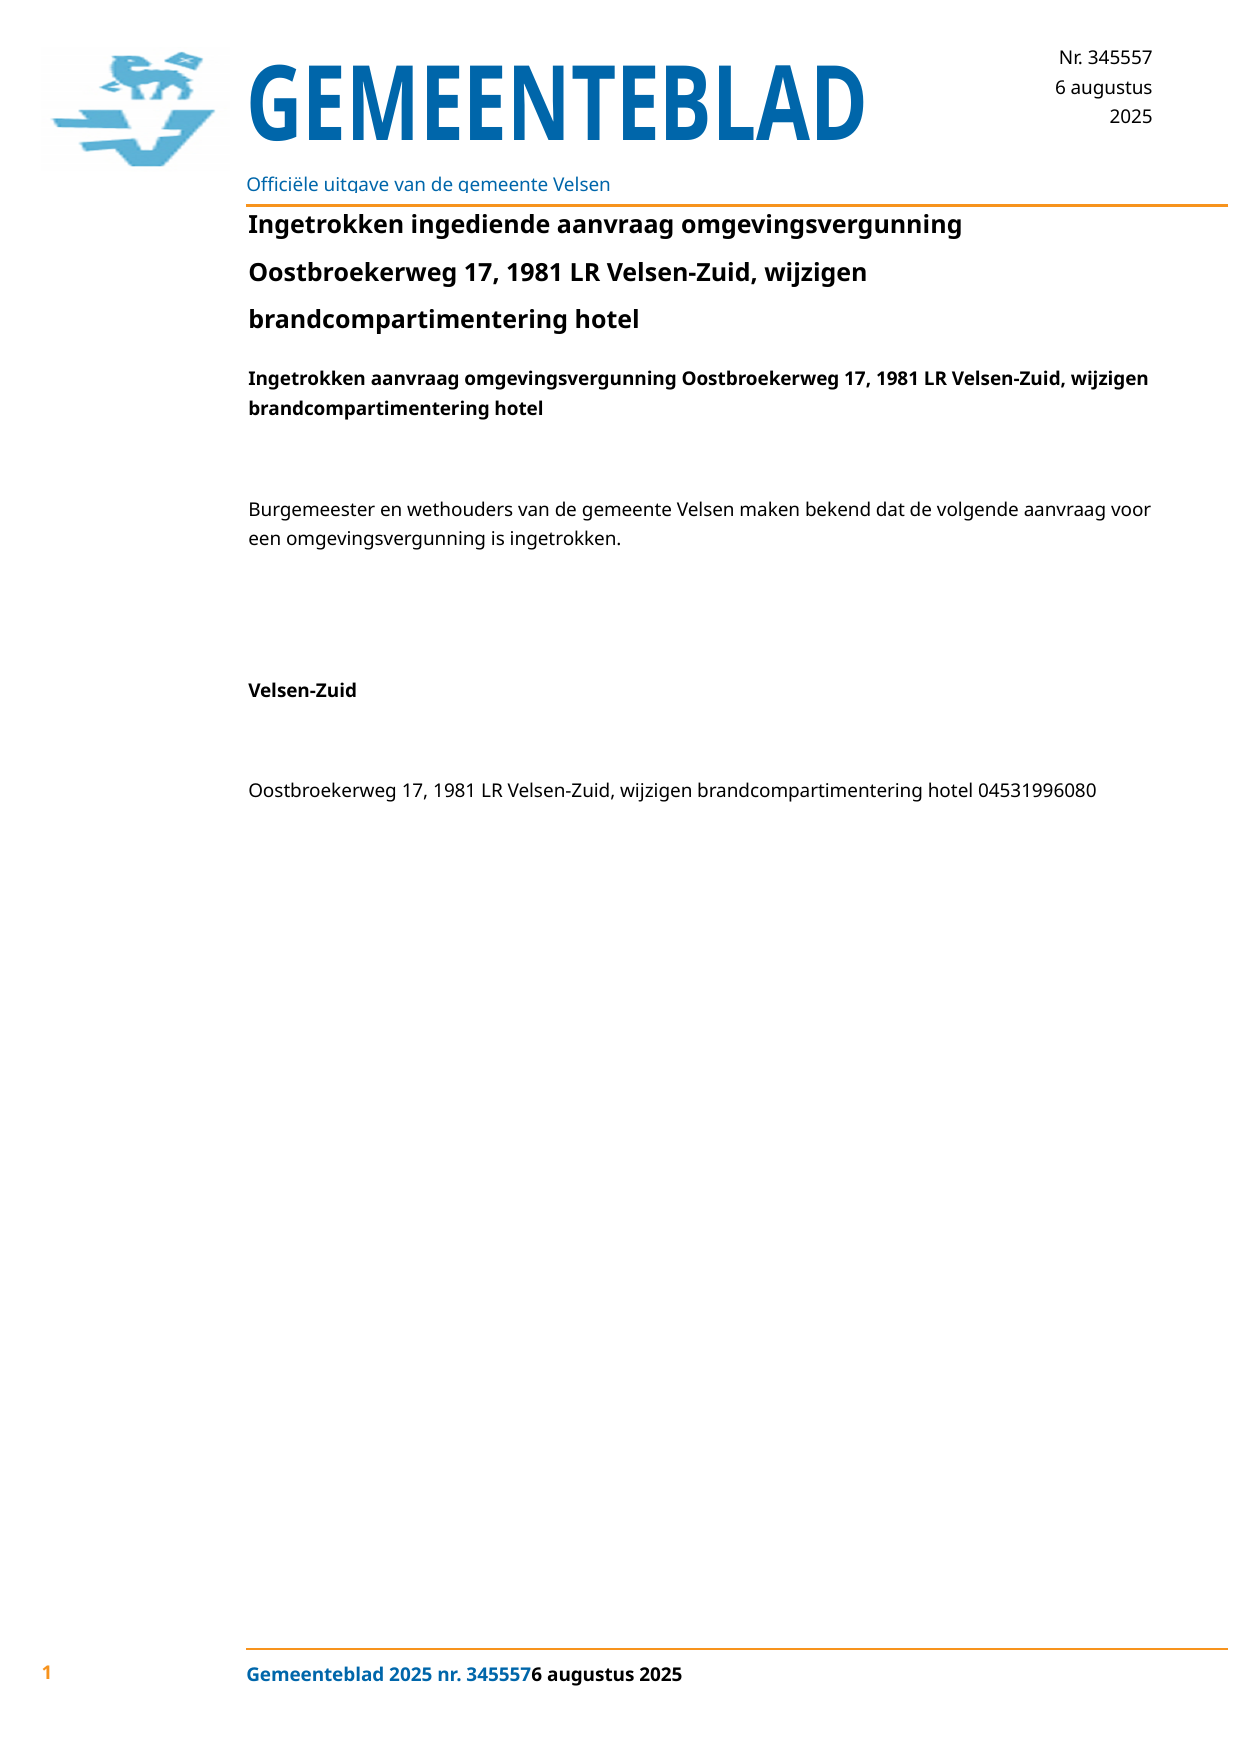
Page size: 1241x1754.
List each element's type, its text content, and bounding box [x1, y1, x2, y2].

text Ingetrokken aanvraag omgevingsvergunning Oostbroekerweg 17, 1981 LR Velsen-Zuid, wijzigen brandcompartimentering hotel [248, 366, 1152, 421]
picture [41, 47, 231, 172]
text Burgemeester en wethouders van de gemeente Velsen maken bekend dat de volgende aanvraag voor een omgevingsvergunning is ingetrokken. [248, 496, 1152, 551]
text Ingetrokken ingediende aanvraag omgevingsvergunning Oostbroekerweg 17, 1981 LR Velsen-Zuid, wijzigen brandcompartimentering hotel [248, 207, 1152, 336]
text Oostbroekerweg 17, 1981 LR Velsen-Zuid, wijzigen brandcompartimentering hotel 04531996080 [248, 778, 1152, 803]
text Velsen-Zuid [248, 677, 1152, 702]
